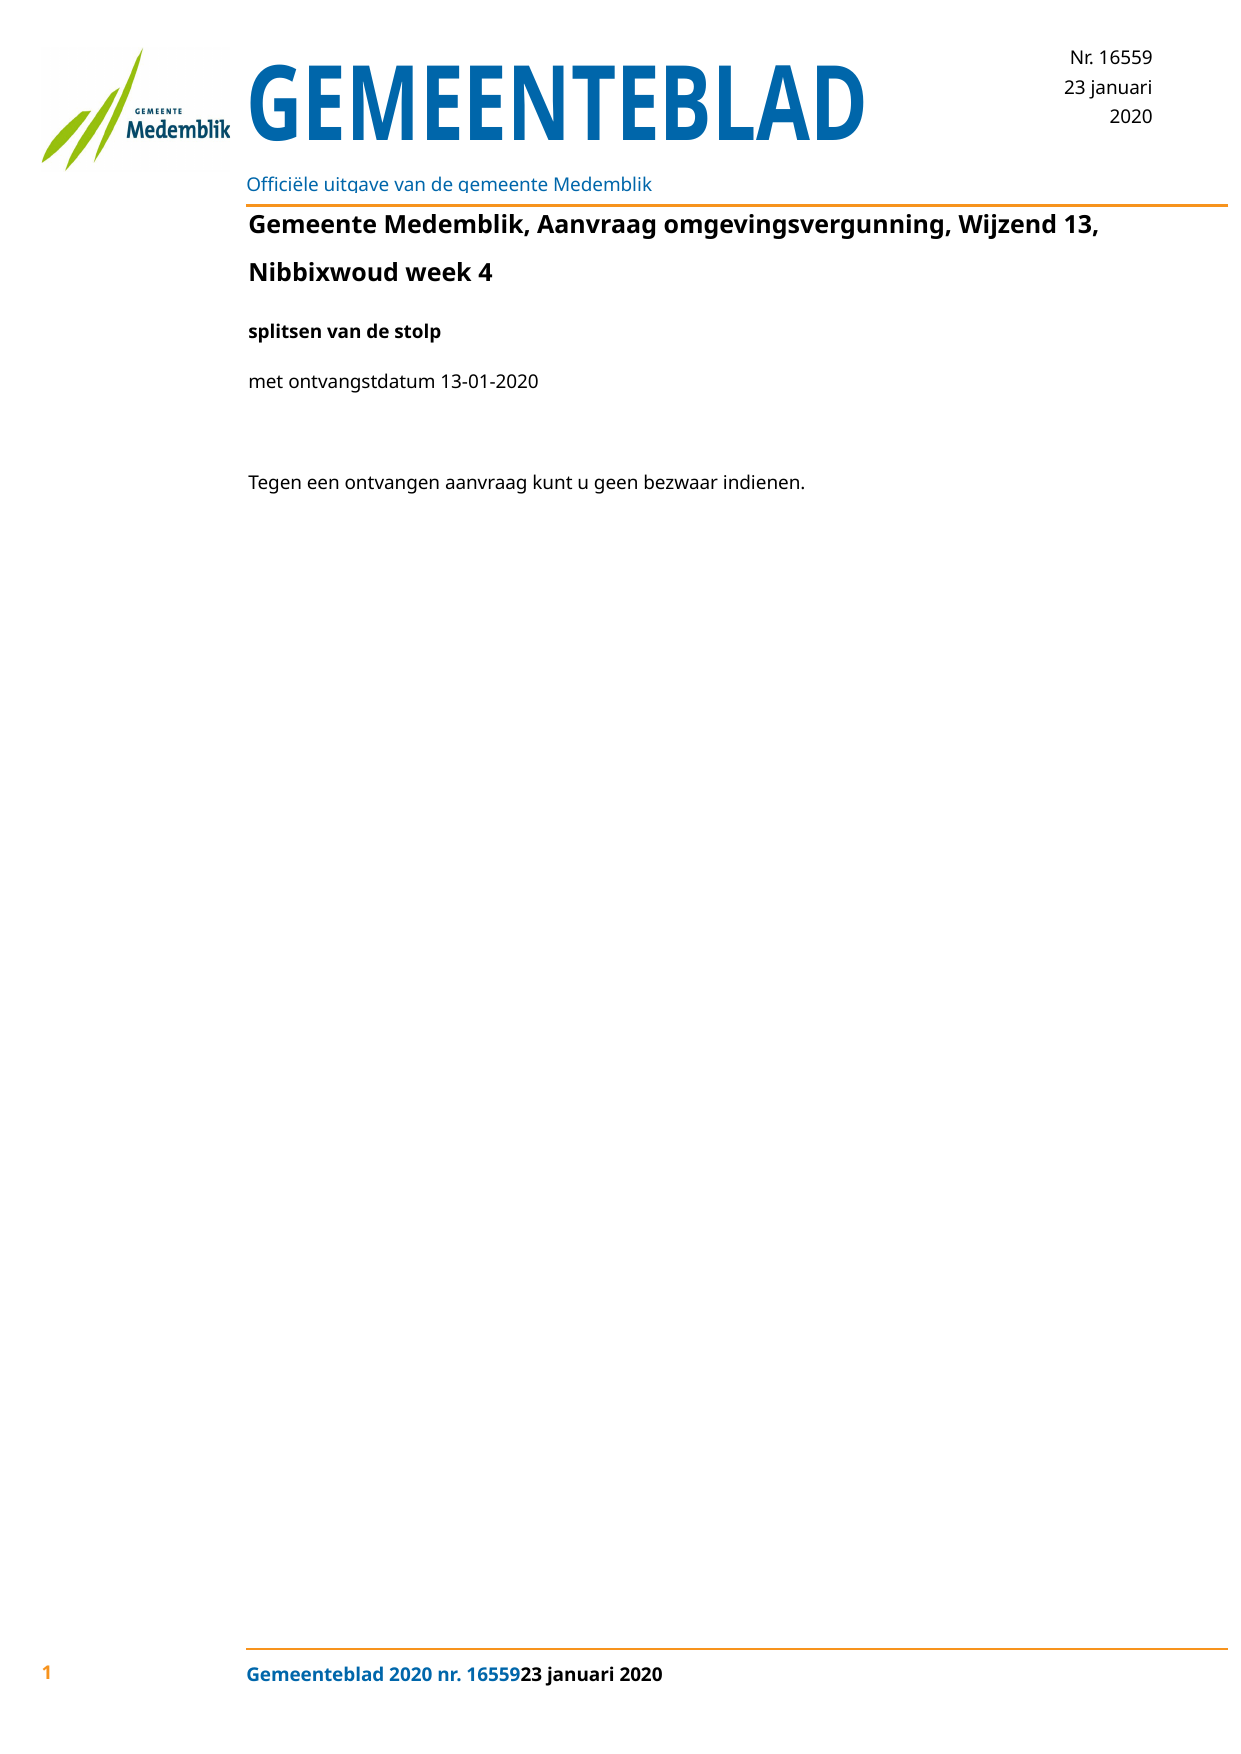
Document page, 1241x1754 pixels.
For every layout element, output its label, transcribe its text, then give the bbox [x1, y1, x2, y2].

text met ontvangstdatum 13-01-2020 [248, 368, 1152, 394]
text splitsen van de stolp [248, 318, 1152, 344]
text Tegen een ontvangen aanvraag kunt u geen bezwaar indienen. [248, 469, 1152, 495]
picture [41, 47, 231, 172]
text Gemeente Medemblik, Aanvraag omgevingsvergunning, Wijzend 13, Nibbixwoud week 4 [248, 207, 1152, 288]
